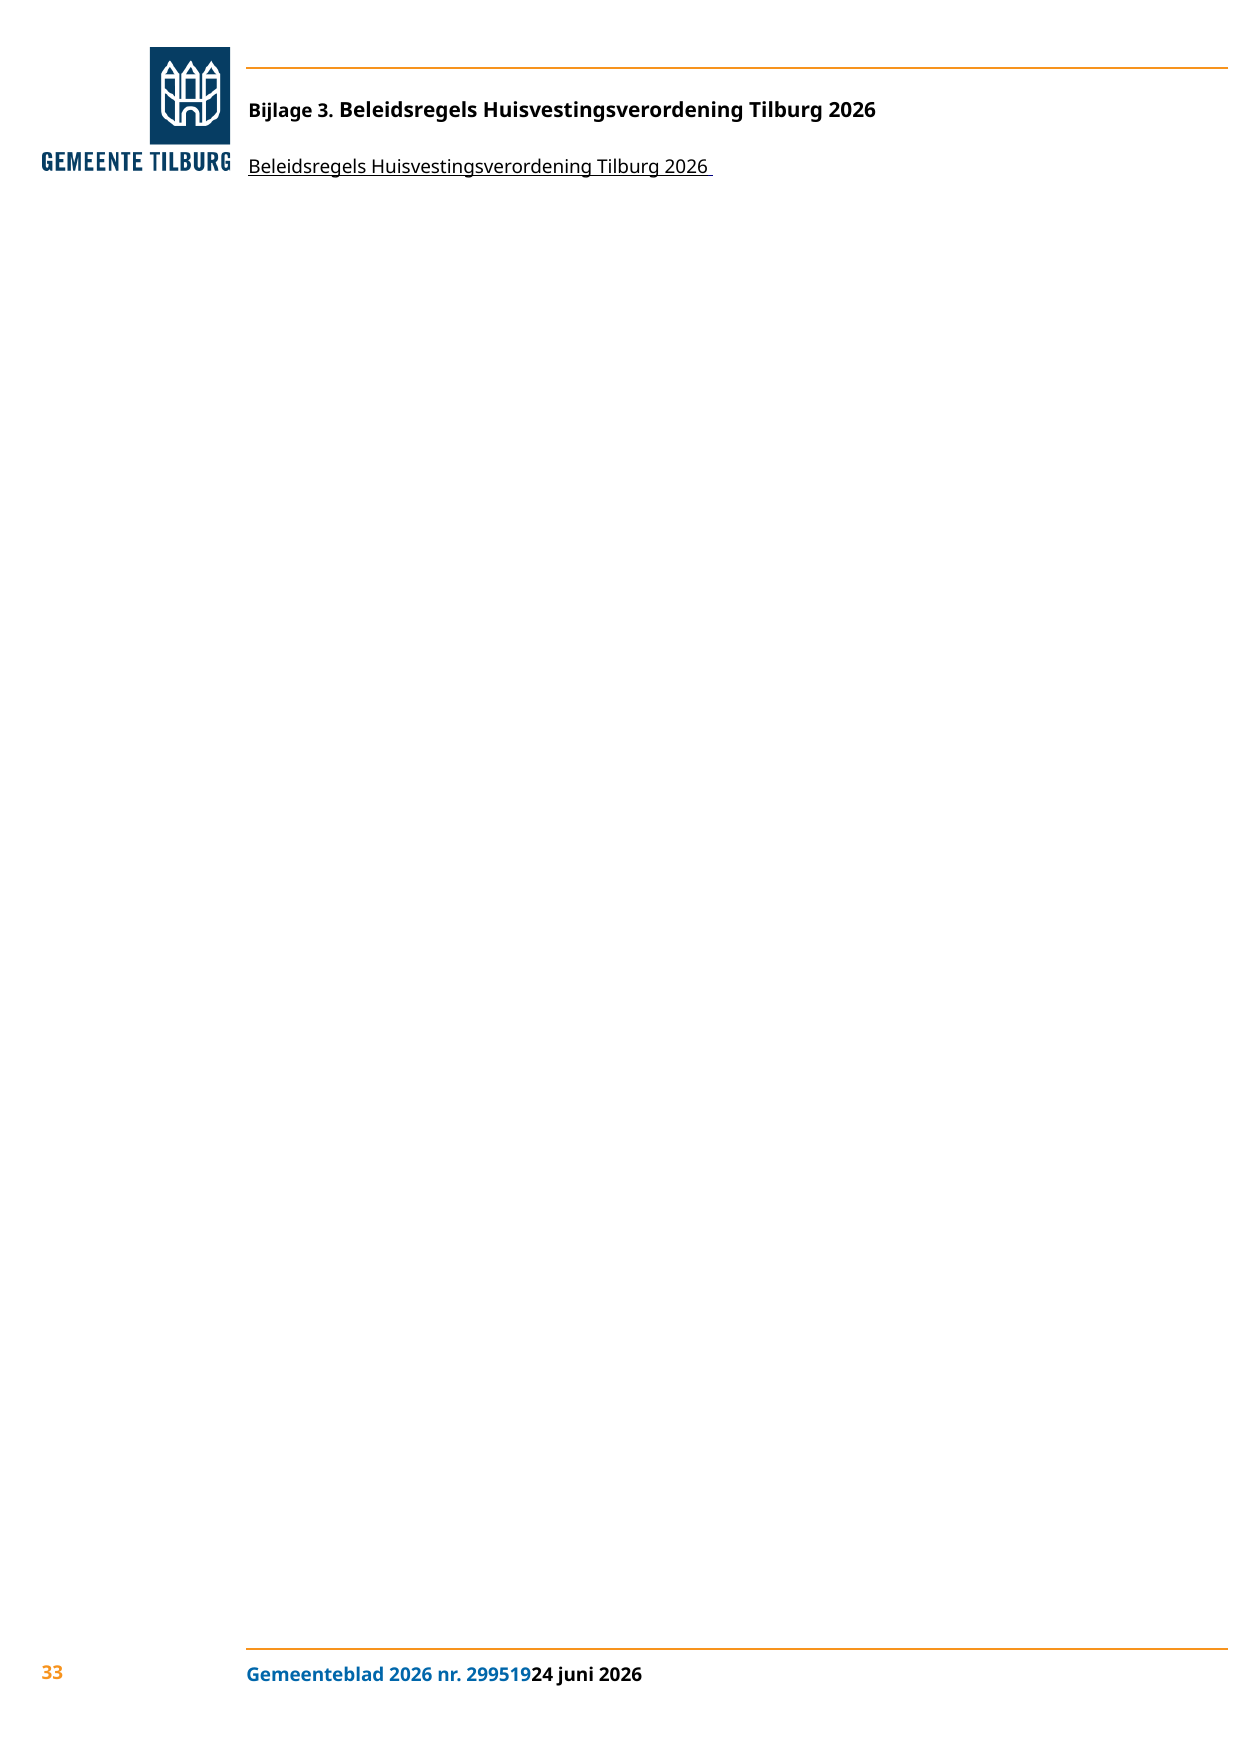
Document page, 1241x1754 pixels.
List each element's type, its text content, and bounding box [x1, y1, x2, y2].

text Bijlage 3. Beleidsregels Huisvestingsverordening Tilburg 2026 [248, 95, 1152, 123]
picture [41, 47, 231, 172]
text Beleidsregels Huisvestingsverordening Tilburg 2026 [248, 153, 1152, 179]
